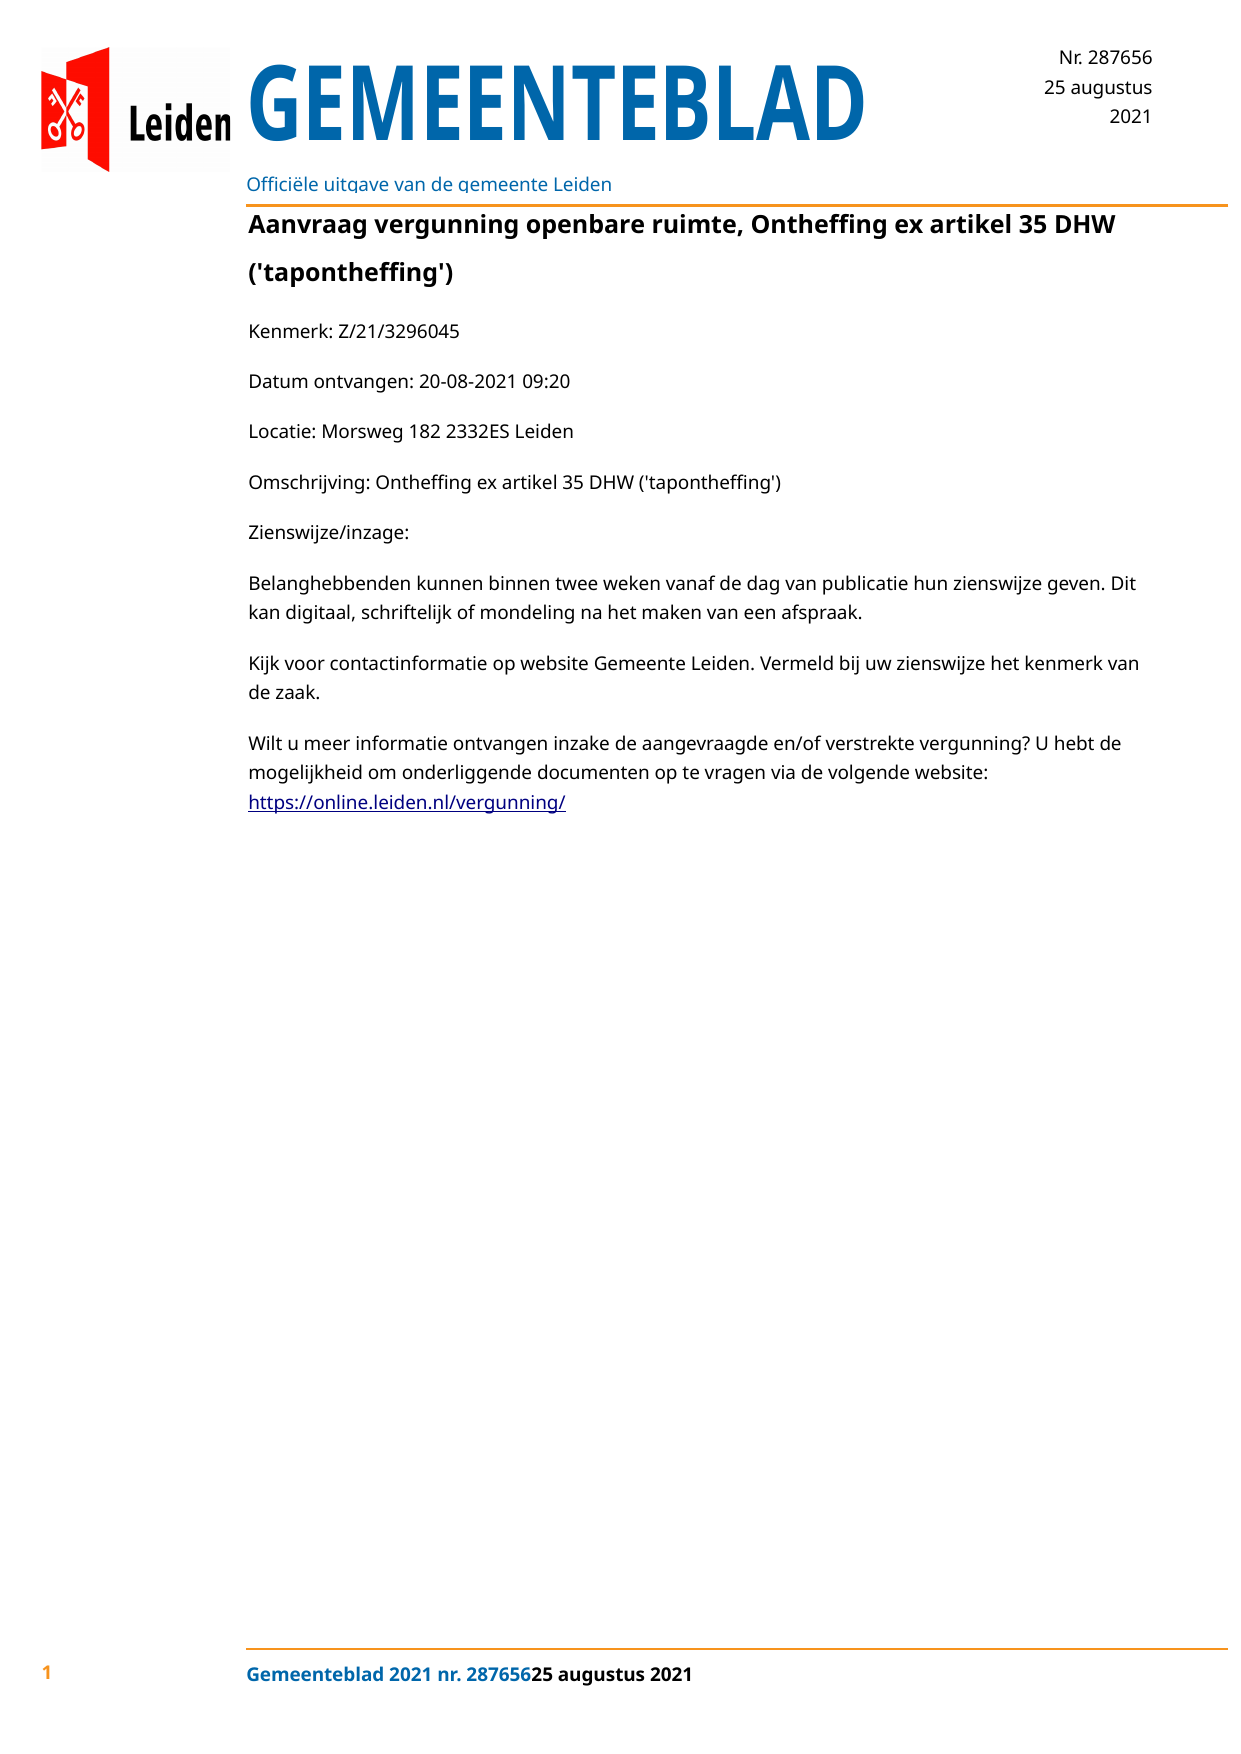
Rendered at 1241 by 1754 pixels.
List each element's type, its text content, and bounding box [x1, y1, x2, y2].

text Locatie: Morsweg 182 2332ES Leiden [248, 419, 1152, 444]
text Zienswijze/inzage: [248, 519, 1152, 545]
text Datum ontvangen: 20-08-2021 09:20 [248, 368, 1152, 394]
text Aanvraag vergunning openbare ruimte, Ontheffing ex artikel 35 DHW ('tapontheffing') [248, 207, 1152, 288]
picture [41, 47, 231, 172]
text Kenmerk: Z/21/3296045 [248, 318, 1152, 344]
text Omschrijving: Ontheffing ex artikel 35 DHW ('tapontheffing') [248, 469, 1152, 495]
text Kijk voor contactinformatie op website Gemeente Leiden. Vermeld bij uw zienswijze het kenmerk van de zaak. [248, 650, 1152, 705]
text Wilt u meer informatie ontvangen inzake de aangevraagde en/of verstrekte vergunning? U hebt de mogelijkheid om onderliggende documenten op te vragen via de volgende website: https://online.leiden.nl/vergunning/ [248, 730, 1152, 815]
text Belanghebbenden kunnen binnen twee weken vanaf de dag van publicatie hun zienswijze geven. Dit kan digitaal, schriftelijk of mondeling na het maken van een afspraak. [248, 570, 1152, 625]
